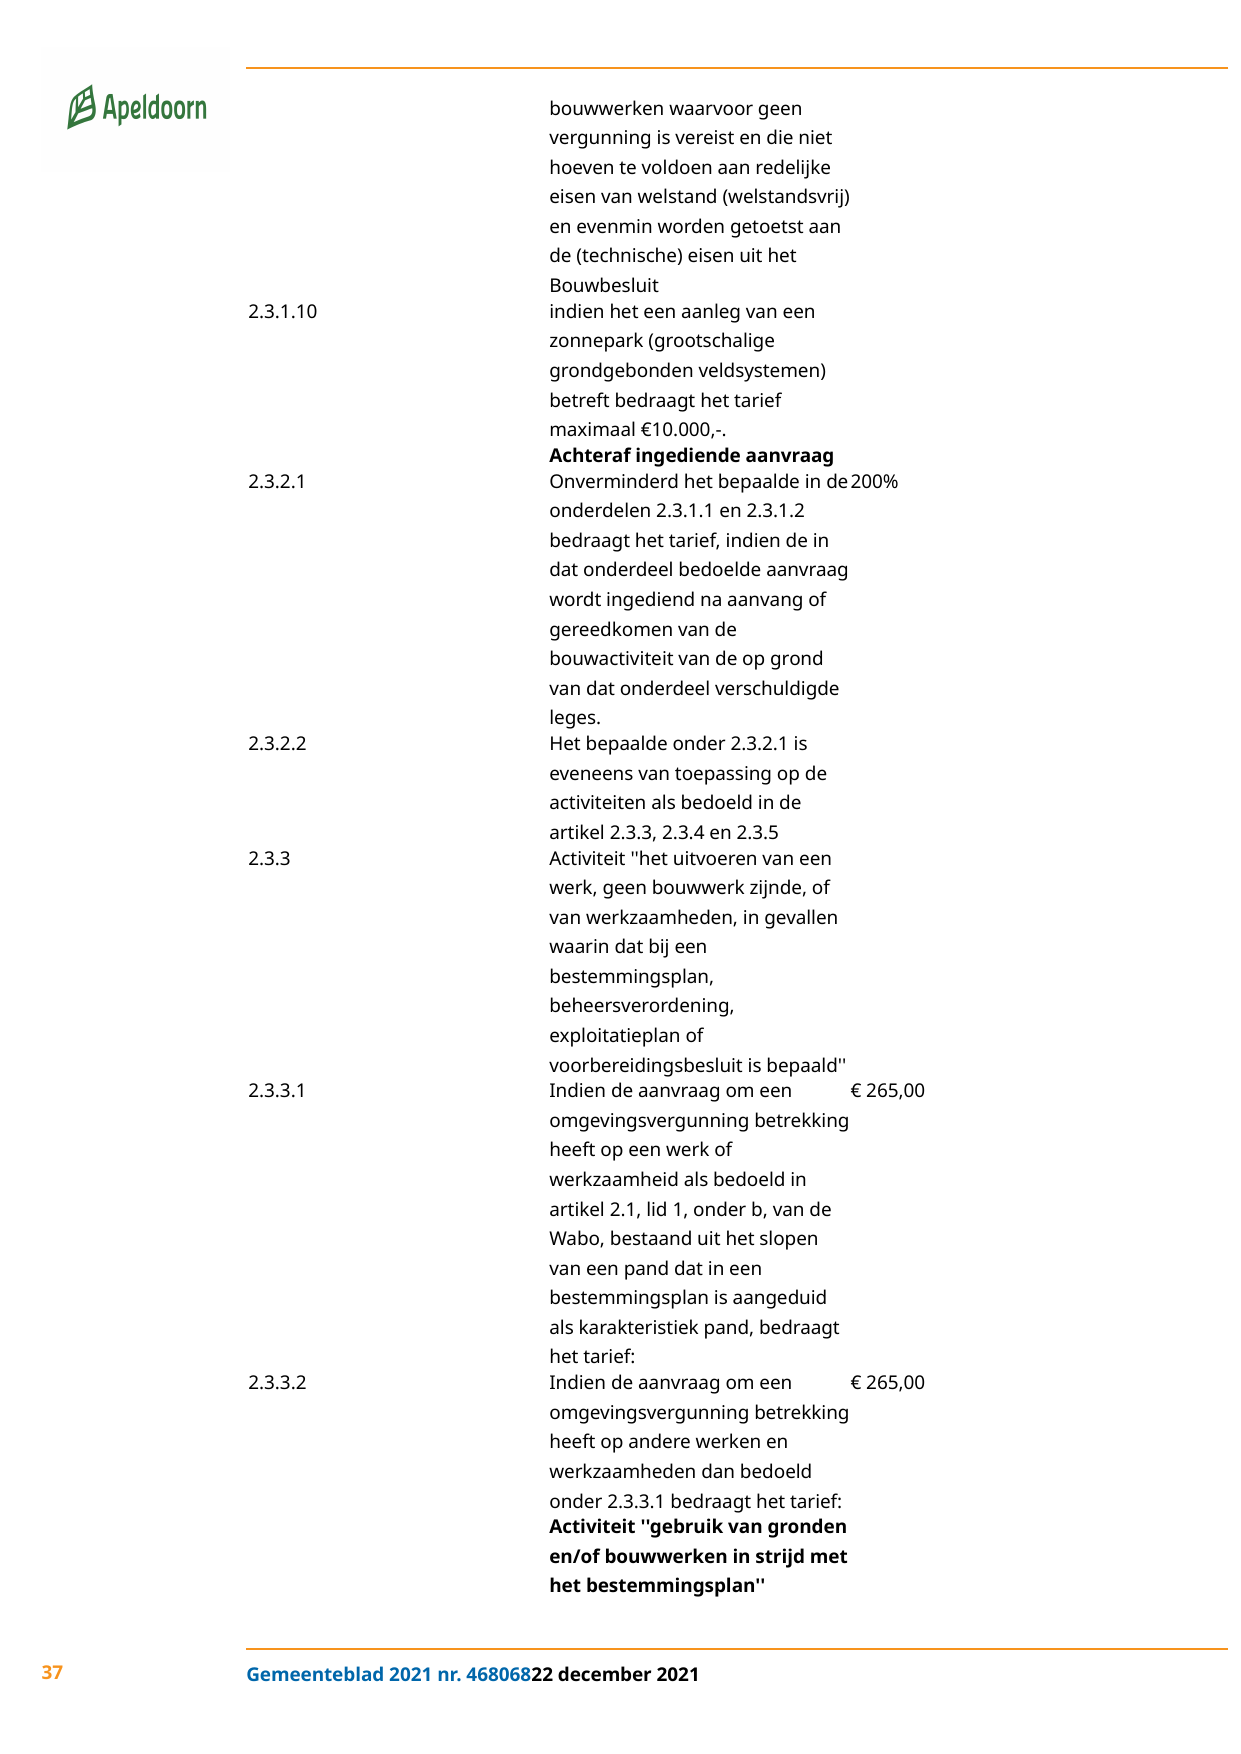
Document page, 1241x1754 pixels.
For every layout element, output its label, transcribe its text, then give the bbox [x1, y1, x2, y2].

table_cell indien het een aanleg van een zonnepark (grootschalige grondgebonden veldsystemen) betreft bedraagt het tarief maximaal €10.000,-. [549, 298, 850, 442]
table_cell Activiteit ''gebruik van gronden en/of bouwwerken in strijd met het bestemmingsplan'' [549, 1514, 850, 1598]
table_cell Het bepaalde onder 2.3.2.1 is eveneens van toepassing op de activiteiten als bedoeld in de artikel 2.3.3, 2.3.4 en 2.3.5 [549, 730, 850, 845]
table_cell 200% [850, 468, 1152, 730]
table_cell 2.3.3.1 [248, 1078, 549, 1369]
table_cell [850, 442, 1152, 468]
picture [41, 47, 231, 172]
table_cell [850, 845, 1152, 1077]
table_cell [248, 442, 549, 468]
table_cell Activiteit ''het uitvoeren van een werk, geen bouwwerk zijnde, of van werkzaamheden, in gevallen waarin dat bij een bestemmingsplan, beheersverordening, exploitatieplan of voorbereidingsbesluit is bepaald'' [549, 845, 850, 1077]
table_cell 2.3.1.10 [248, 298, 549, 442]
table_cell 2.3.3.2 [248, 1370, 549, 1513]
table_cell [248, 95, 549, 298]
table_cell Indien de aanvraag om een omgevingsvergunning betrekking heeft op een werk of werkzaamheid als bedoeld in artikel 2.1, lid 1, onder b, van de Wabo, bestaand uit het slopen van een pand dat in een bestemmingsplan is aangeduid als karakteristiek pand, bedraagt het tarief: [549, 1078, 850, 1369]
table_cell [850, 1514, 1152, 1598]
table_cell 2.3.3 [248, 845, 549, 1077]
table_cell 2.3.2.1 [248, 468, 549, 730]
table_cell [850, 95, 1152, 298]
table_cell bouwwerken waarvoor geen vergunning is vereist en die niet hoeven te voldoen aan redelijke eisen van welstand (welstandsvrij) en evenmin worden getoetst aan de (technische) eisen uit het Bouwbesluit [549, 95, 850, 298]
table_cell 2.3.2.2 [248, 730, 549, 845]
table_cell [248, 1514, 549, 1598]
table_cell € 265,00 [850, 1370, 1152, 1513]
table_cell Onverminderd het bepaalde in de onderdelen 2.3.1.1 en 2.3.1.2 bedraagt het tarief, indien de in dat onderdeel bedoelde aanvraag wordt ingediend na aanvang of gereedkomen van de bouwactiviteit van de op grond van dat onderdeel verschuldigde leges. [549, 468, 850, 730]
table_cell [850, 298, 1152, 442]
table_cell [850, 730, 1152, 845]
table_cell € 265,00 [850, 1078, 1152, 1369]
table_cell Indien de aanvraag om een omgevingsvergunning betrekking heeft op andere werken en werkzaamheden dan bedoeld onder 2.3.3.1 bedraagt het tarief: [549, 1370, 850, 1513]
table_cell Achteraf ingediende aanvraag [549, 442, 850, 468]
